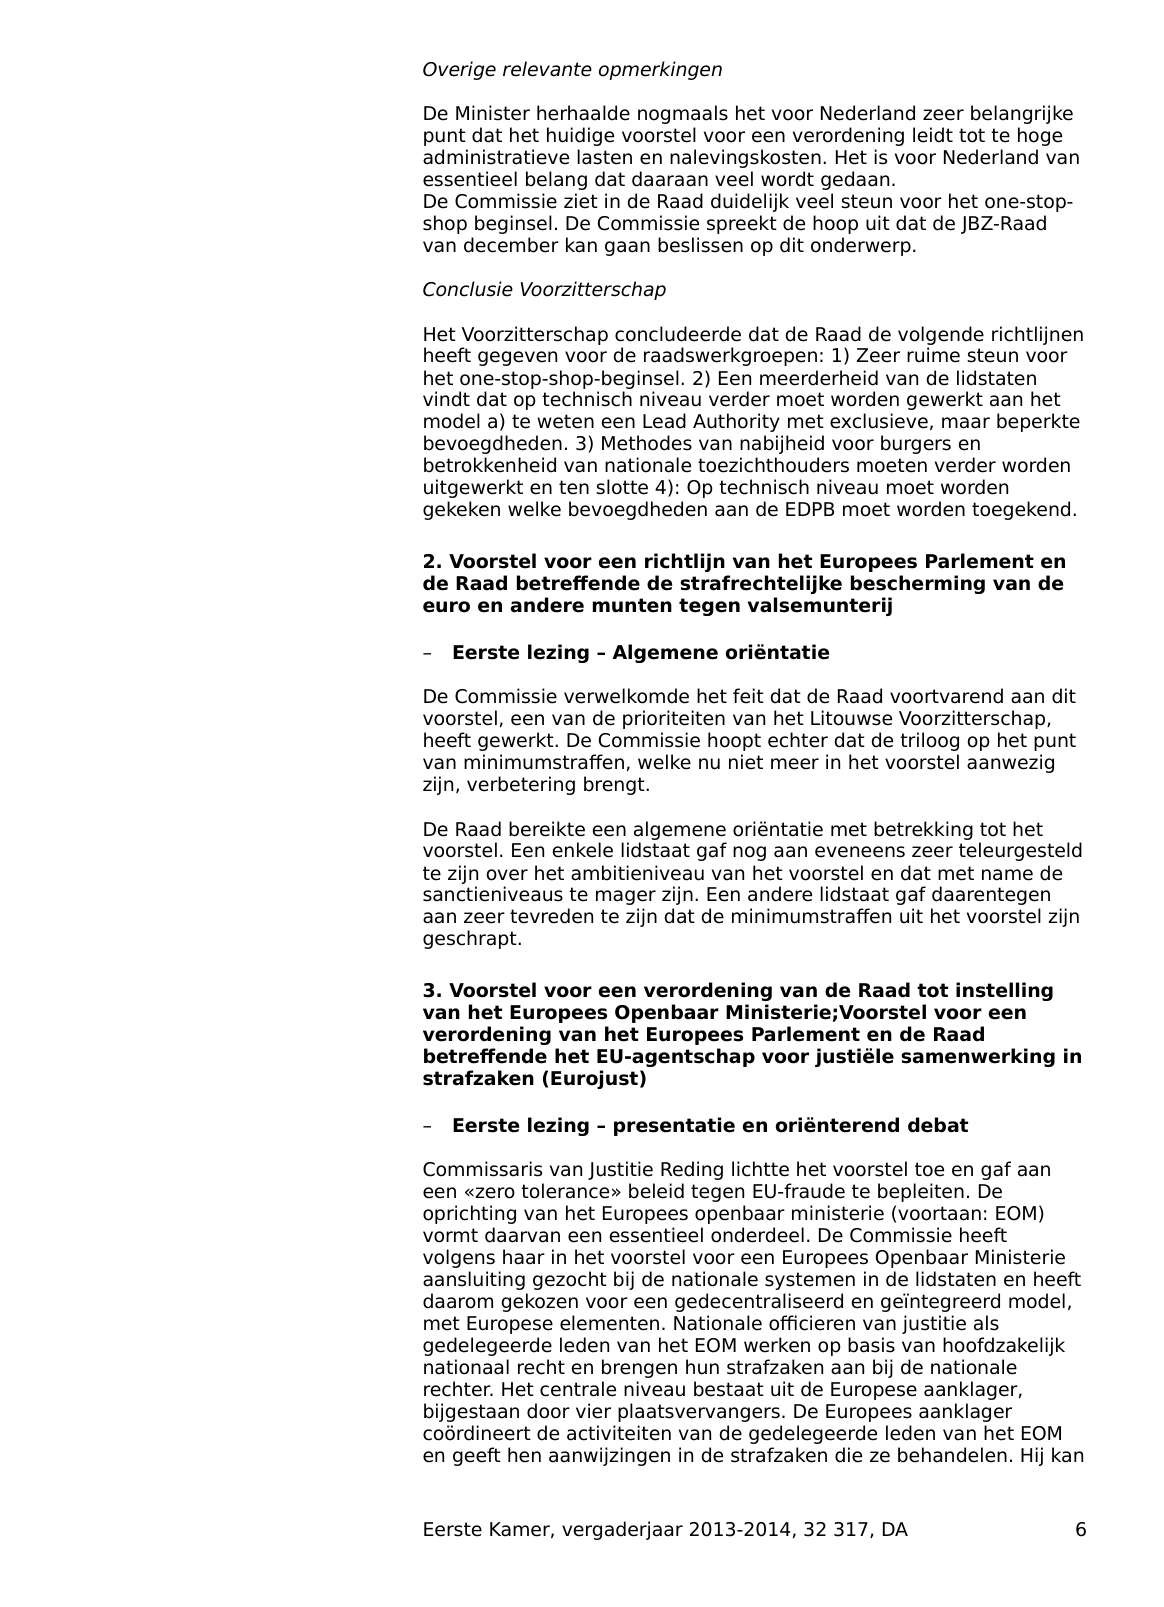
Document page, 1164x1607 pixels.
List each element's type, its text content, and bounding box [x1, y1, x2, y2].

text – Eerste lezing – Algemene oriëntatie [422, 642, 1087, 664]
text De Raad bereikte een algemene oriëntatie met betrekking tot het voorstel. Een enkele lidstaat gaf nog aan eveneens zeer teleurgesteld te zijn over het ambitieniveau van het voorstel en dat met name de sanctieniveaus te mager zijn. Een andere lidstaat gaf daarentegen aan zeer tevreden te zijn dat de minimumstraffen uit het voorstel zijn geschrapt. [422, 818, 1087, 950]
text Het Voorzitterschap concludeerde dat de Raad de volgende richtlijnen heeft gegeven voor de raadswerkgroepen: 1) Zeer ruime steun voor het one-stop-shop-beginsel. 2) Een meerderheid van de lidstaten vindt dat op technisch niveau verder moet worden gewerkt aan het model a) te weten een Lead Authority met exclusieve, maar beperkte bevoegdheden. 3) Methodes van nabijheid voor burgers en betrokkenheid van nationale toezichthouders moeten verder worden uitgewerkt en ten slotte 4): Op technisch niveau moet worden gekeken welke bevoegdheden aan de EDPB moet worden toegekend. [422, 323, 1087, 521]
text Commissaris van Justitie Reding lichtte het voorstel toe en gaf aan een «zero tolerance» beleid tegen EU-fraude te bepleiten. De oprichting van het Europees openbaar ministerie (voortaan: EOM) vormt daarvan een essentieel onderdeel. De Commissie heeft volgens haar in het voorstel voor een Europees Openbaar Ministerie aansluiting gezocht bij de nationale systemen in de lidstaten en heeft daarom gekozen voor een gedecentraliseerd en geïntegreerd model, met Europese elementen. Nationale officieren van justitie als gedelegeerde leden van het EOM werken op basis van hoofdzakelijk nationaal recht en brengen hun strafzaken aan bij de nationale rechter. Het centrale niveau bestaat uit de Europese aanklager, bijgestaan door vier plaatsvervangers. De Europees aanklager coördineert de activiteiten van de gedelegeerde leden van het EOM en geeft hen aanwijzingen in de strafzaken die ze behandelen. Hij kan [422, 1159, 1087, 1467]
text – Eerste lezing – presentatie en oriënterend debat [422, 1115, 1087, 1137]
subtitle 3. Voorstel voor een verordening van de Raad tot instelling van het Europees Openbaar Ministerie;Voorstel voor een verordening van het Europees Parlement en de Raad betreffende het EU-agentschap voor justiële samenwerking in strafzaken (Eurojust) [422, 980, 1087, 1090]
subtitle Conclusie Voorzitterschap [422, 279, 1087, 301]
subtitle 2. Voorstel voor een richtlijn van het Europees Parlement en de Raad betreffende de strafrechtelijke bescherming van de euro en andere munten tegen valsemunterij [422, 551, 1087, 617]
text De Commissie ziet in de Raad duidelijk veel steun voor het one-stop-shop beginsel. De Commissie spreekt de hoop uit dat de JBZ-Raad van december kan gaan beslissen op dit onderwerp. [422, 191, 1087, 257]
text De Minister herhaalde nogmaals het voor Nederland zeer belangrijke punt dat het huidige voorstel voor een verordening leidt tot te hoge administratieve lasten en nalevingskosten. Het is voor Nederland van essentieel belang dat daaraan veel wordt gedaan. [422, 103, 1087, 191]
text De Commissie verwelkomde het feit dat de Raad voortvarend aan dit voorstel, een van de prioriteiten van het Litouwse Voorzitterschap, heeft gewerkt. De Commissie hoopt echter dat de triloog op het punt van minimumstraffen, welke nu niet meer in het voorstel aanwezig zijn, verbetering brengt. [422, 686, 1087, 796]
subtitle Overige relevante opmerkingen [422, 59, 1087, 81]
